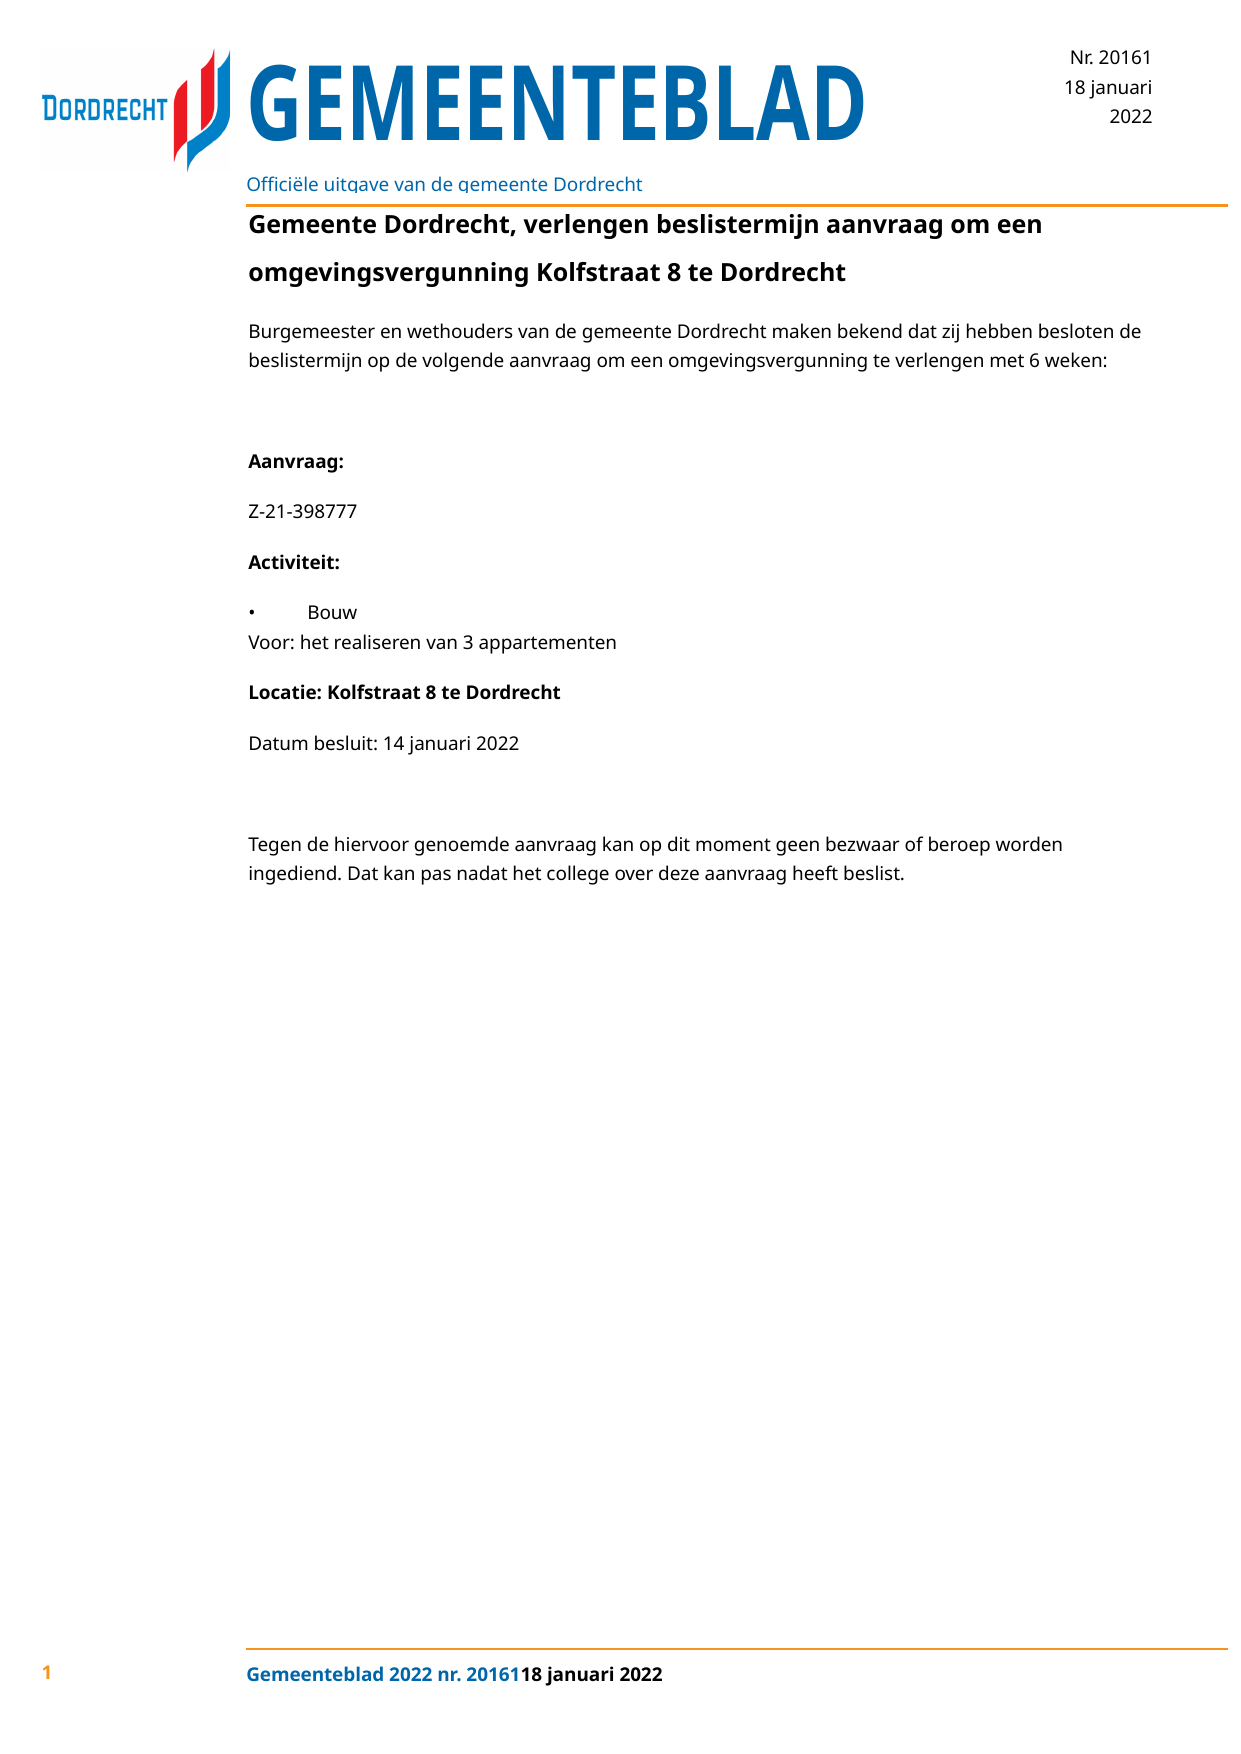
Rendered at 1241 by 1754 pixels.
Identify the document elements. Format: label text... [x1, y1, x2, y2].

text Voor: het realiseren van 3 appartementen [248, 629, 1152, 655]
text Gemeente Dordrecht, verlengen beslistermijn aanvraag om een omgevingsvergunning Kolfstraat 8 te Dordrecht [248, 207, 1152, 288]
picture [41, 47, 231, 172]
text Datum besluit: 14 januari 2022 [248, 730, 1152, 756]
list Bouw [248, 599, 1152, 625]
text Tegen de hiervoor genoemde aanvraag kan op dit moment geen bezwaar of beroep worden ingediend. Dat kan pas nadat het college over deze aanvraag heeft beslist. [248, 831, 1152, 886]
text Aanvraag: [248, 448, 1152, 474]
text Z-21-398777 [248, 499, 1152, 524]
text Activiteit: [248, 549, 1152, 575]
text Burgemeester en wethouders van de gemeente Dordrecht maken bekend dat zij hebben besloten de beslistermijn op de volgende aanvraag om een omgevingsvergunning te verlengen met 6 weken: [248, 318, 1152, 373]
text Locatie: Kolfstraat 8 te Dordrecht [248, 679, 1152, 705]
